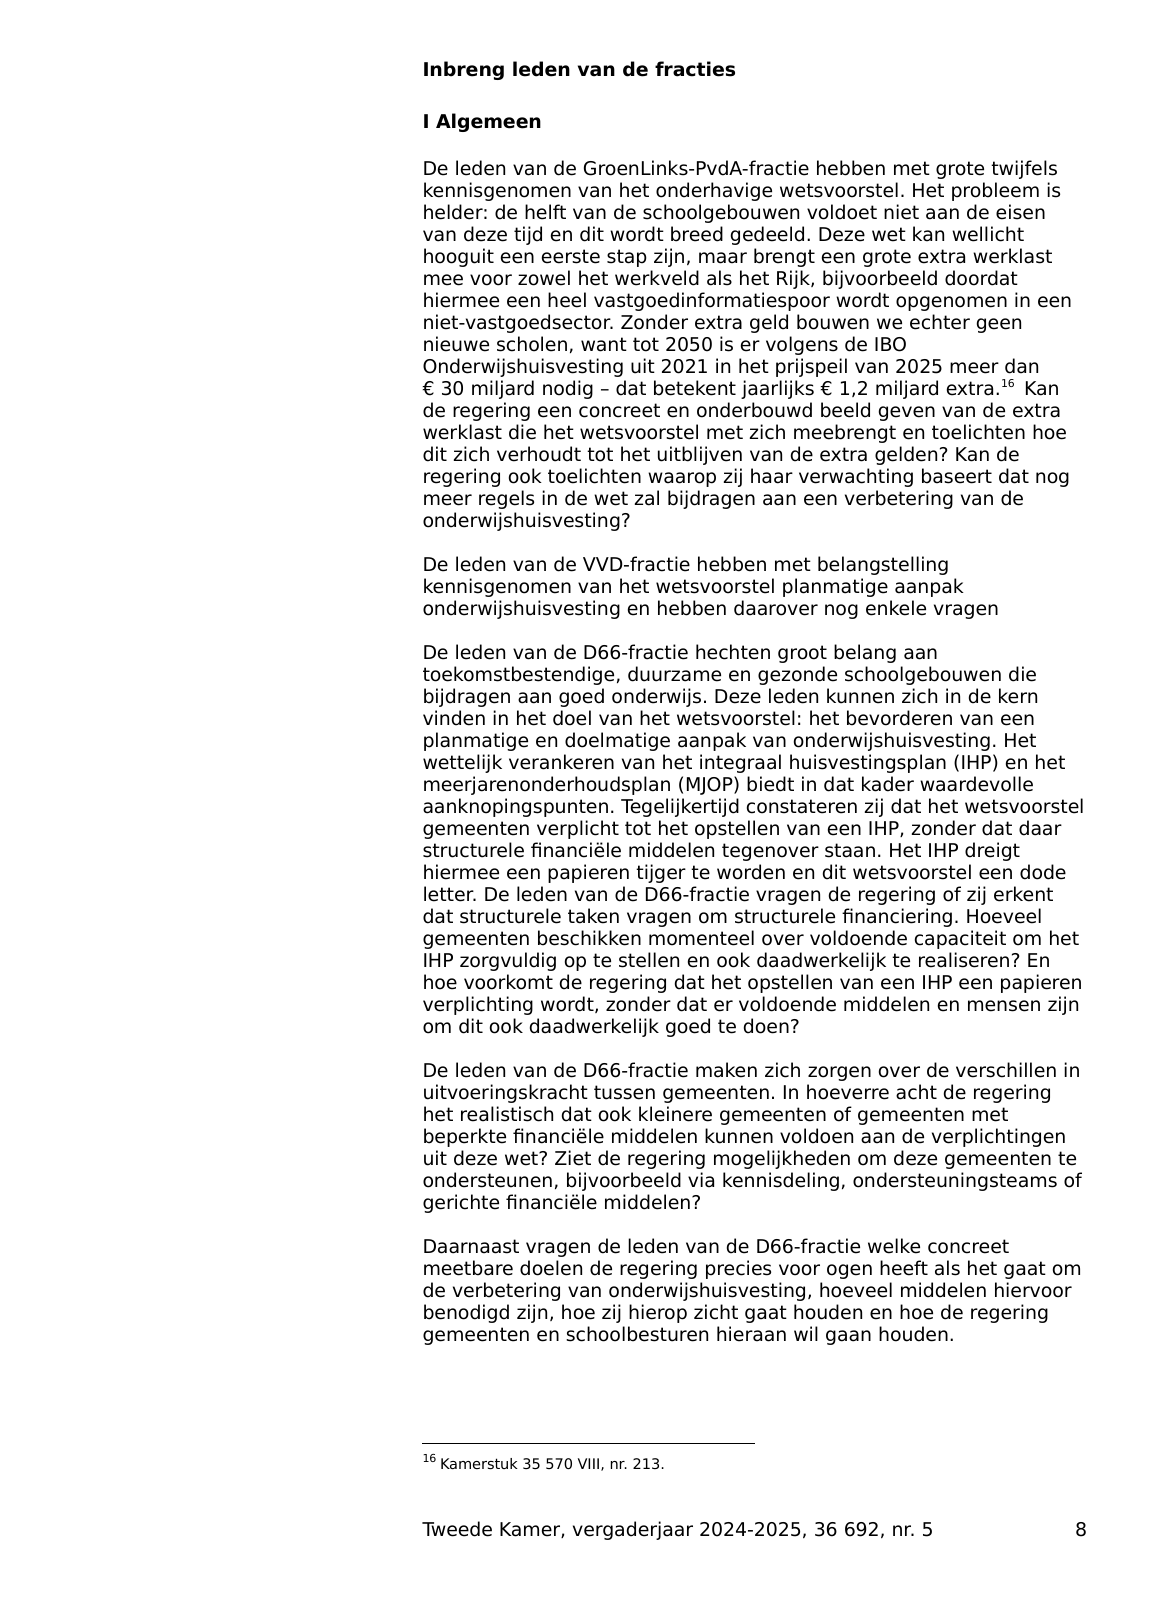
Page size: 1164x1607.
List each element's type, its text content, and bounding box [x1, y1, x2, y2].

subtitle Inbreng leden van de fracties [422, 59, 1087, 81]
text De leden van de D66-fractie hechten groot belang aan toekomstbestendige, duurzame en gezonde schoolgebouwen die bijdragen aan goed onderwijs. Deze leden kunnen zich in de kern vinden in het doel van het wetsvoorstel: het bevorderen van een planmatige en doelmatige aanpak van onderwijshuisvesting. Het wettelijk verankeren van het integraal huisvestingsplan (IHP) en het meerjarenonderhoudsplan (MJOP) biedt in dat kader waardevolle aanknopingspunten. Tegelijkertijd constateren zij dat het wetsvoorstel gemeenten verplicht tot het opstellen van een IHP, zonder dat daar structurele financiële middelen tegenover staan. Het IHP dreigt hiermee een papieren tijger te worden en dit wetsvoorstel een dode letter. De leden van de D66-fractie vragen de regering of zij erkent dat structurele taken vragen om structurele financiering. Hoeveel gemeenten beschikken momenteel over voldoende capaciteit om het IHP zorgvuldig op te stellen en ook daadwerkelijk te realiseren? En hoe voorkomt de regering dat het opstellen van een IHP een papieren verplichting wordt, zonder dat er voldoende middelen en mensen zijn om dit ook daadwerkelijk goed te doen? [422, 642, 1087, 1038]
text De leden van de D66-fractie maken zich zorgen over de verschillen in uitvoeringskracht tussen gemeenten. In hoeverre acht de regering het realistisch dat ook kleinere gemeenten of gemeenten met beperkte financiële middelen kunnen voldoen aan de verplichtingen uit deze wet? Ziet de regering mogelijkheden om deze gemeenten te ondersteunen, bijvoorbeeld via kennisdeling, ondersteuningsteams of gerichte financiële middelen? [422, 1060, 1087, 1214]
subtitle I Algemeen [422, 111, 1087, 133]
text Kamerstuk 35 570 VIII, nr. 213. [422, 1452, 1087, 1474]
text De leden van de GroenLinks-PvdA-fractie hebben met grote twijfels kennisgenomen van het onderhavige wetsvoorstel. Het probleem is helder: de helft van de schoolgebouwen voldoet niet aan de eisen van deze tijd en dit wordt breed gedeeld. Deze wet kan wellicht hooguit een eerste stap zijn, maar brengt een grote extra werklast mee voor zowel het werkveld als het Rijk, bijvoorbeeld doordat hiermee een heel vastgoedinformatiespoor wordt opgenomen in een niet-vastgoedsector. Zonder extra geld bouwen we echter geen nieuwe scholen, want tot 2050 is er volgens de IBO Onderwijshuisvesting uit 2021 in het prijspeil van 2025 meer dan € 30 miljard nodig – dat betekent jaarlijks € 1,2 miljard extra. Kan de regering een concreet en onderbouwd beeld geven van de extra werklast die het wetsvoorstel met zich meebrengt en toelichten hoe dit zich verhoudt tot het uitblijven van de extra gelden? Kan de regering ook toelichten waarop zij haar verwachting baseert dat nog meer regels in de wet zal bijdragen aan een verbetering van de onderwijshuisvesting? [422, 158, 1087, 532]
text Daarnaast vragen de leden van de D66-fractie welke concreet meetbare doelen de regering precies voor ogen heeft als het gaat om de verbetering van onderwijshuisvesting, hoeveel middelen hiervoor benodigd zijn, hoe zij hierop zicht gaat houden en hoe de regering gemeenten en schoolbesturen hieraan wil gaan houden. [422, 1236, 1087, 1346]
text De leden van de VVD-fractie hebben met belangstelling kennisgenomen van het wetsvoorstel planmatige aanpak onderwijshuisvesting en hebben daarover nog enkele vragen [422, 554, 1087, 620]
